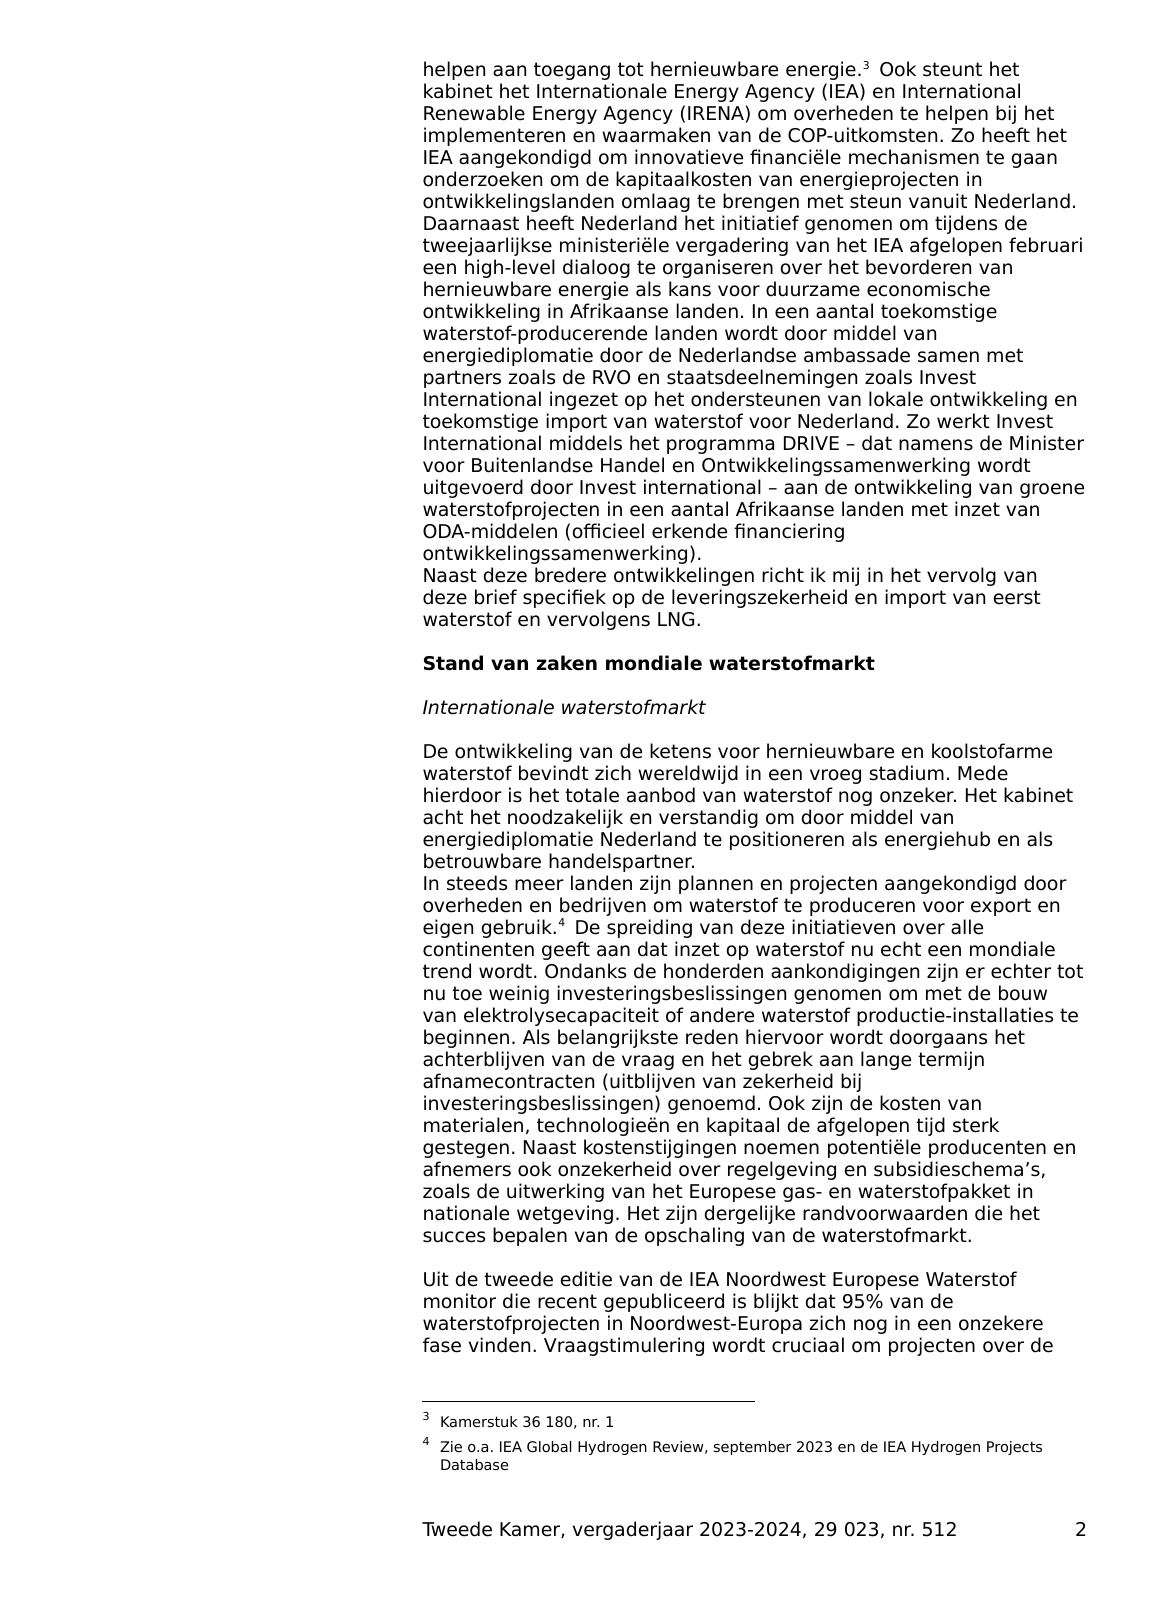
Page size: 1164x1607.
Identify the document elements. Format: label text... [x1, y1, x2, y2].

subtitle Stand van zaken mondiale waterstofmarkt [422, 653, 1087, 675]
subtitle Internationale waterstofmarkt [422, 697, 1087, 719]
text Naast deze bredere ontwikkelingen richt ik mij in het vervolg van deze brief specifiek op de leveringszekerheid en import van eerst waterstof en vervolgens LNG. [422, 564, 1087, 631]
text Zie o.a. IEA Global Hydrogen Review, september 2023 en de IEA Hydrogen Projects Database [422, 1435, 1087, 1474]
text helpen aan toegang tot hernieuwbare energie. Ook steunt het kabinet het Internationale Energy Agency (IEA) en International Renewable Energy Agency (IRENA) om overheden te helpen bij het implementeren en waarmaken van de COP-uitkomsten. Zo heeft het IEA aangekondigd om innovatieve financiële mechanismen te gaan onderzoeken om de kapitaalkosten van energieprojecten in ontwikkelingslanden omlaag te brengen met steun vanuit Nederland. Daarnaast heeft Nederland het initiatief genomen om tijdens de tweejaarlijkse ministeriële vergadering van het IEA afgelopen februari een high-level dialoog te organiseren over het bevorderen van hernieuwbare energie als kans voor duurzame economische ontwikkeling in Afrikaanse landen. In een aantal toekomstige waterstof-producerende landen wordt door middel van energiediplomatie door de Nederlandse ambassade samen met partners zoals de RVO en staatsdeelnemingen zoals Invest International ingezet op het ondersteunen van lokale ontwikkeling en toekomstige import van waterstof voor Nederland. Zo werkt Invest International middels het programma DRIVE – dat namens de Minister voor Buitenlandse Handel en Ontwikkelingssamenwerking wordt uitgevoerd door Invest international – aan de ontwikkeling van groene waterstofprojecten in een aantal Afrikaanse landen met inzet van ODA-middelen (officieel erkende financiering ontwikkelingssamenwerking). [422, 59, 1087, 564]
text In steeds meer landen zijn plannen en projecten aangekondigd door overheden en bedrijven om waterstof te produceren voor export en eigen gebruik. De spreiding van deze initiatieven over alle continenten geeft aan dat inzet op waterstof nu echt een mondiale trend wordt. Ondanks de honderden aankondigingen zijn er echter tot nu toe weinig investeringsbeslissingen genomen om met de bouw van elektrolysecapaciteit of andere waterstof productie-installaties te beginnen. Als belangrijkste reden hiervoor wordt doorgaans het achterblijven van de vraag en het gebrek aan lange termijn afnamecontracten (uitblijven van zekerheid bij investeringsbeslissingen) genoemd. Ook zijn de kosten van materialen, technologieën en kapitaal de afgelopen tijd sterk gestegen. Naast kostenstijgingen noemen potentiële producenten en afnemers ook onzekerheid over regelgeving en subsidieschema’s, zoals de uitwerking van het Europese gas- en waterstofpakket in nationale wetgeving. Het zijn dergelijke randvoorwaarden die het succes bepalen van de opschaling van de waterstofmarkt. [422, 873, 1087, 1247]
text De ontwikkeling van de ketens voor hernieuwbare en koolstofarme waterstof bevindt zich wereldwijd in een vroeg stadium. Mede hierdoor is het totale aanbod van waterstof nog onzeker. Het kabinet acht het noodzakelijk en verstandig om door middel van energiediplomatie Nederland te positioneren als energiehub en als betrouwbare handelspartner. [422, 741, 1087, 873]
text Uit de tweede editie van de IEA Noordwest Europese Waterstof monitor die recent gepubliceerd is blijkt dat 95% van de waterstofprojecten in Noordwest-Europa zich nog in een onzekere fase vinden. Vraagstimulering wordt cruciaal om projecten over de [422, 1269, 1087, 1357]
text Kamerstuk 36 180, nr. 1 [422, 1410, 1087, 1432]
